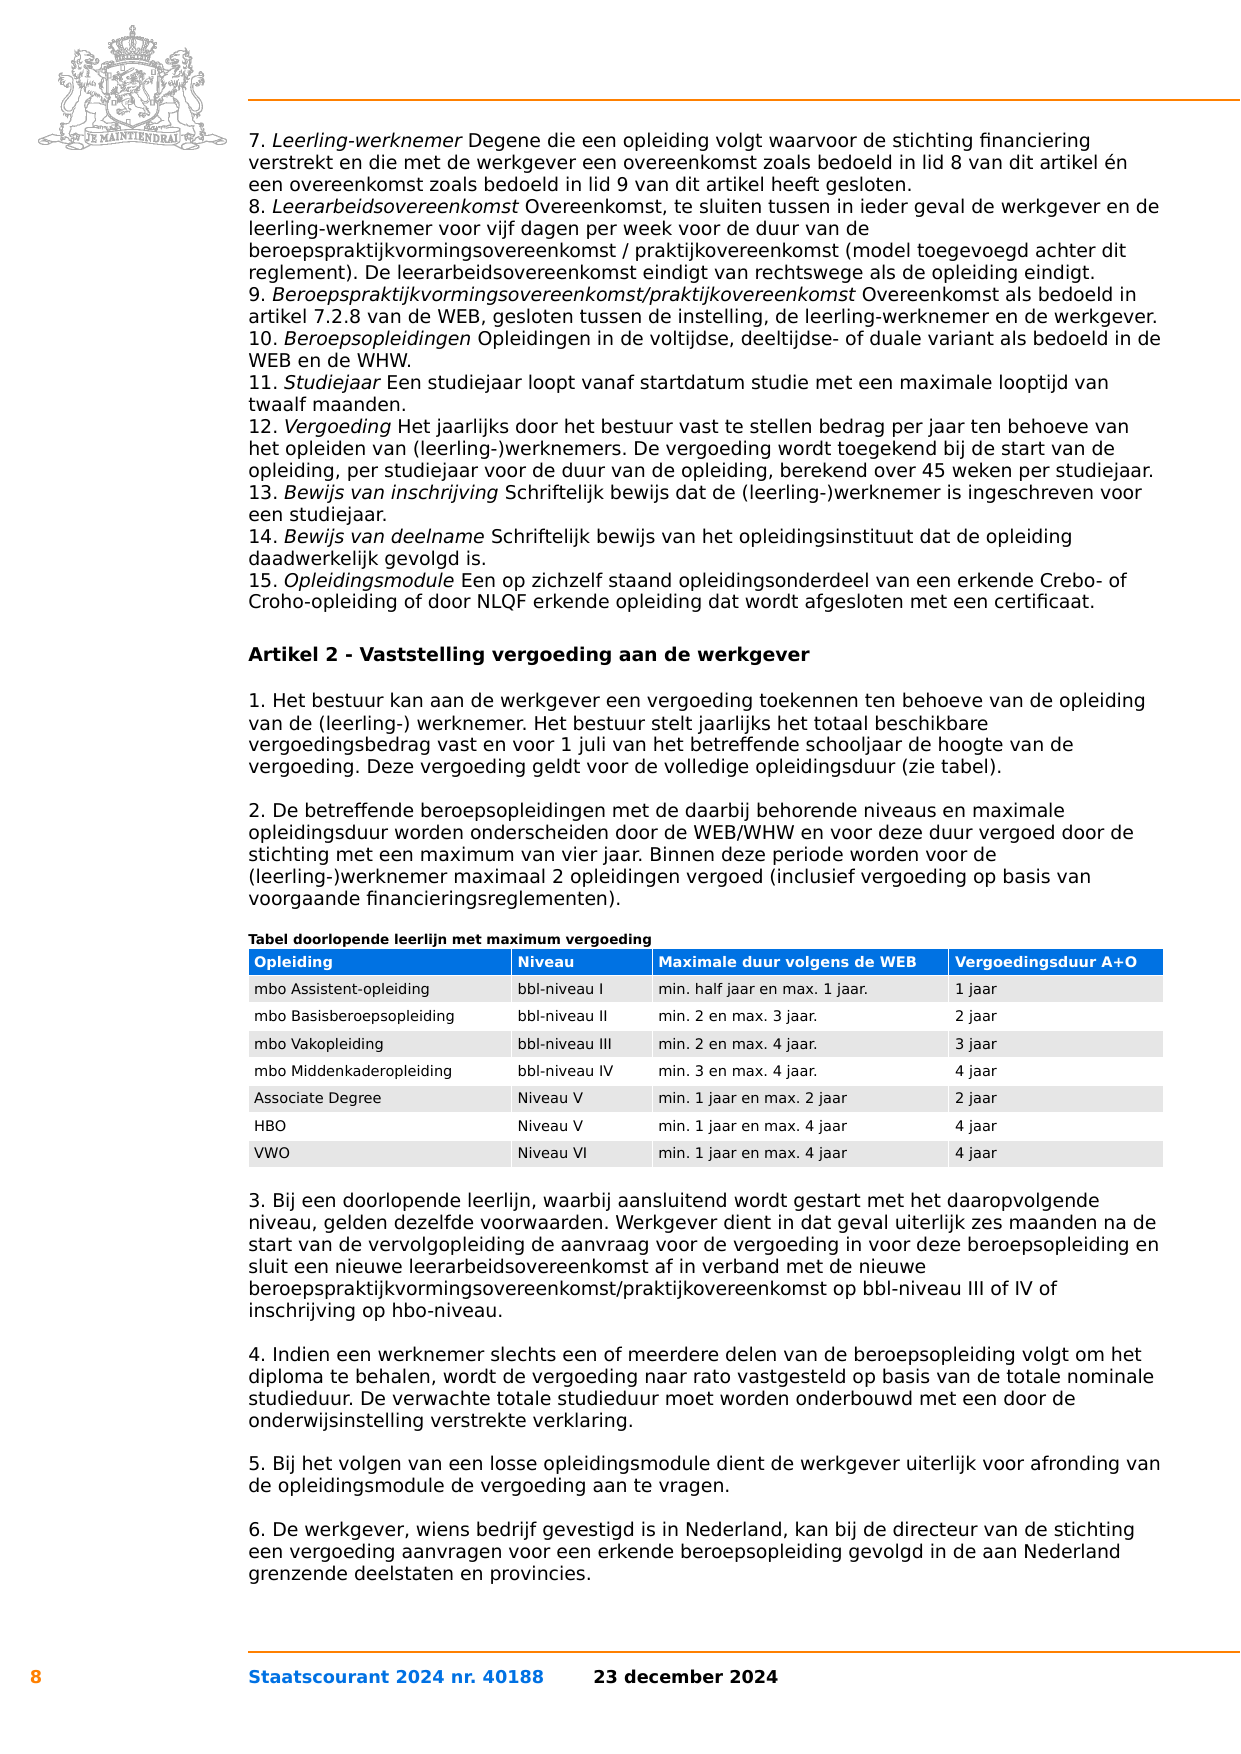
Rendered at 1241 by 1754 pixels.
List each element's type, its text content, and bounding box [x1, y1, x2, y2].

text 6. De werkgever, wiens bedrijf gevestigd is in Nederland, kan bij de directeur van de stichting een vergoeding aanvragen voor een erkende beroepsopleiding gevolgd in de aan Nederland grenzende deelstaten en provincies. [248, 1519, 1163, 1585]
subtitle Artikel 2 - Vaststelling vergoeding aan de werkgever [248, 643, 1163, 665]
table_cell bbl-niveau I [512, 976, 652, 1002]
table_cell 2 jaar [949, 1004, 1163, 1030]
table_cell bbl-niveau II [512, 1004, 652, 1030]
table_cell min. 1 jaar en max. 4 jaar [653, 1141, 948, 1167]
table_cell 4 jaar [949, 1058, 1163, 1085]
table_cell min. 1 jaar en max. 4 jaar [653, 1113, 948, 1139]
table_cell Opleiding [249, 949, 511, 975]
text 2. De betreffende beroepsopleidingen met de daarbij behorende niveaus en maximale opleidingsduur worden onderscheiden door de WEB/WHW en voor deze duur vergoed door de stichting met een maximum van vier jaar. Binnen deze periode worden voor de (leerling-)werknemer maximaal 2 opleidingen vergoed (inclusief vergoeding op basis van voorgaande financieringsreglementen). [248, 800, 1163, 910]
table_cell min. 1 jaar en max. 2 jaar [653, 1086, 948, 1112]
table_cell bbl-niveau IV [512, 1058, 652, 1085]
table_cell mbo Assistent-opleiding [249, 976, 511, 1002]
text 3. Bij een doorlopende leerlijn, waarbij aansluitend wordt gestart met het daaropvolgende niveau, gelden dezelfde voorwaarden. Werkgever dient in dat geval uiterlijk zes maanden na de start van de vervolgopleiding de aanvraag voor de vergoeding in voor deze beroepsopleiding en sluit een nieuwe leerarbeidsovereenkomst af in verband met de nieuwe beroepspraktijkvormingsovereenkomst/praktijkovereenkomst op bbl-niveau III of IV of inschrijving op hbo-niveau. [248, 1190, 1163, 1322]
table_cell HBO [249, 1113, 511, 1139]
table_cell mbo Vakopleiding [249, 1031, 511, 1057]
table_cell 3 jaar [949, 1031, 1163, 1057]
table_cell Niveau V [512, 1086, 652, 1112]
table_cell 1 jaar [949, 976, 1163, 1002]
table_cell Niveau VI [512, 1141, 652, 1167]
text 1. Het bestuur kan aan de werkgever een vergoeding toekennen ten behoeve van de opleiding van de (leerling-) werknemer. Het bestuur stelt jaarlijks het totaal beschikbare vergoedingsbedrag vast en voor 1 juli van het betreffende schooljaar de hoogte van de vergoeding. Deze vergoeding geldt voor de volledige opleidingsduur (zie tabel). [248, 690, 1163, 778]
table_cell min. 2 en max. 3 jaar. [653, 1004, 948, 1030]
picture [38, 25, 227, 150]
table_cell Associate Degree [249, 1086, 511, 1112]
text 13. Bewijs van inschrijving Schriftelijk bewijs dat de (leerling-)werknemer is ingeschreven voor een studiejaar. [248, 482, 1163, 526]
table_cell VWO [249, 1141, 511, 1167]
table_cell Maximale duur volgens de WEB [653, 949, 948, 975]
table_cell 2 jaar [949, 1086, 1163, 1112]
table_cell min. 2 en max. 4 jaar. [653, 1031, 948, 1057]
table_cell Vergoedingsduur A+O [949, 949, 1163, 975]
text 4. Indien een werknemer slechts een of meerdere delen van de beroepsopleiding volgt om het diploma te behalen, wordt de vergoeding naar rato vastgesteld op basis van de totale nominale studieduur. De verwachte totale studieduur moet worden onderbouwd met een door de onderwijsinstelling verstrekte verklaring. [248, 1343, 1163, 1431]
text 11. Studiejaar Een studiejaar loopt vanaf startdatum studie met een maximale looptijd van twaalf maanden. [248, 372, 1163, 416]
table_cell 4 jaar [949, 1141, 1163, 1167]
text 14. Bewijs van deelname Schriftelijk bewijs van het opleidingsinstituut dat de opleiding daadwerkelijk gevolgd is. [248, 526, 1163, 569]
text 7. Leerling-werknemer Degene die een opleiding volgt waarvoor de stichting financiering verstrekt en die met de werkgever een overeenkomst zoals bedoeld in lid 8 van dit artikel én een overeenkomst zoals bedoeld in lid 9 van dit artikel heeft gesloten. [248, 130, 1163, 196]
text 8. Leerarbeidsovereenkomst Overeenkomst, te sluiten tussen in ieder geval de werkgever en de leerling-werknemer voor vijf dagen per week voor de duur van de beroepspraktijkvormingsovereenkomst / praktijkovereenkomst (model toegevoegd achter dit reglement). De leerarbeidsovereenkomst eindigt van rechtswege als de opleiding eindigt. [248, 196, 1163, 284]
table_cell mbo Middenkaderopleiding [249, 1058, 511, 1085]
table_cell mbo Basisberoepsopleiding [249, 1004, 511, 1030]
table_cell min. 3 en max. 4 jaar. [653, 1058, 948, 1085]
table_cell bbl-niveau III [512, 1031, 652, 1057]
table_cell Niveau V [512, 1113, 652, 1139]
table_cell 4 jaar [949, 1113, 1163, 1139]
text 12. Vergoeding Het jaarlijks door het bestuur vast te stellen bedrag per jaar ten behoeve van het opleiden van (leerling-)werknemers. De vergoeding wordt toegekend bij de start van de opleiding, per studiejaar voor de duur van de opleiding, berekend over 45 weken per studiejaar. [248, 416, 1163, 482]
table_cell Niveau [512, 949, 652, 975]
text 5. Bij het volgen van een losse opleidingsmodule dient de werkgever uiterlijk voor afronding van de opleidingsmodule de vergoeding aan te vragen. [248, 1453, 1163, 1497]
text 9. Beroepspraktijkvormingsovereenkomst/praktijkovereenkomst Overeenkomst als bedoeld in artikel 7.2.8 van de WEB, gesloten tussen de instelling, de leerling-werknemer en de werkgever. [248, 284, 1163, 328]
table_cell min. half jaar en max. 1 jaar. [653, 976, 948, 1002]
text 10. Beroepsopleidingen Opleidingen in de voltijdse, deeltijdse- of duale variant als bedoeld in de WEB en de WHW. [248, 328, 1163, 372]
table_header Tabel doorlopende leerlijn met maximum vergoeding [248, 932, 1163, 948]
text 15. Opleidingsmodule Een op zichzelf staand opleidingsonderdeel van een erkende Crebo- of Croho-opleiding of door NLQF erkende opleiding dat wordt afgesloten met een certificaat. [248, 569, 1163, 613]
